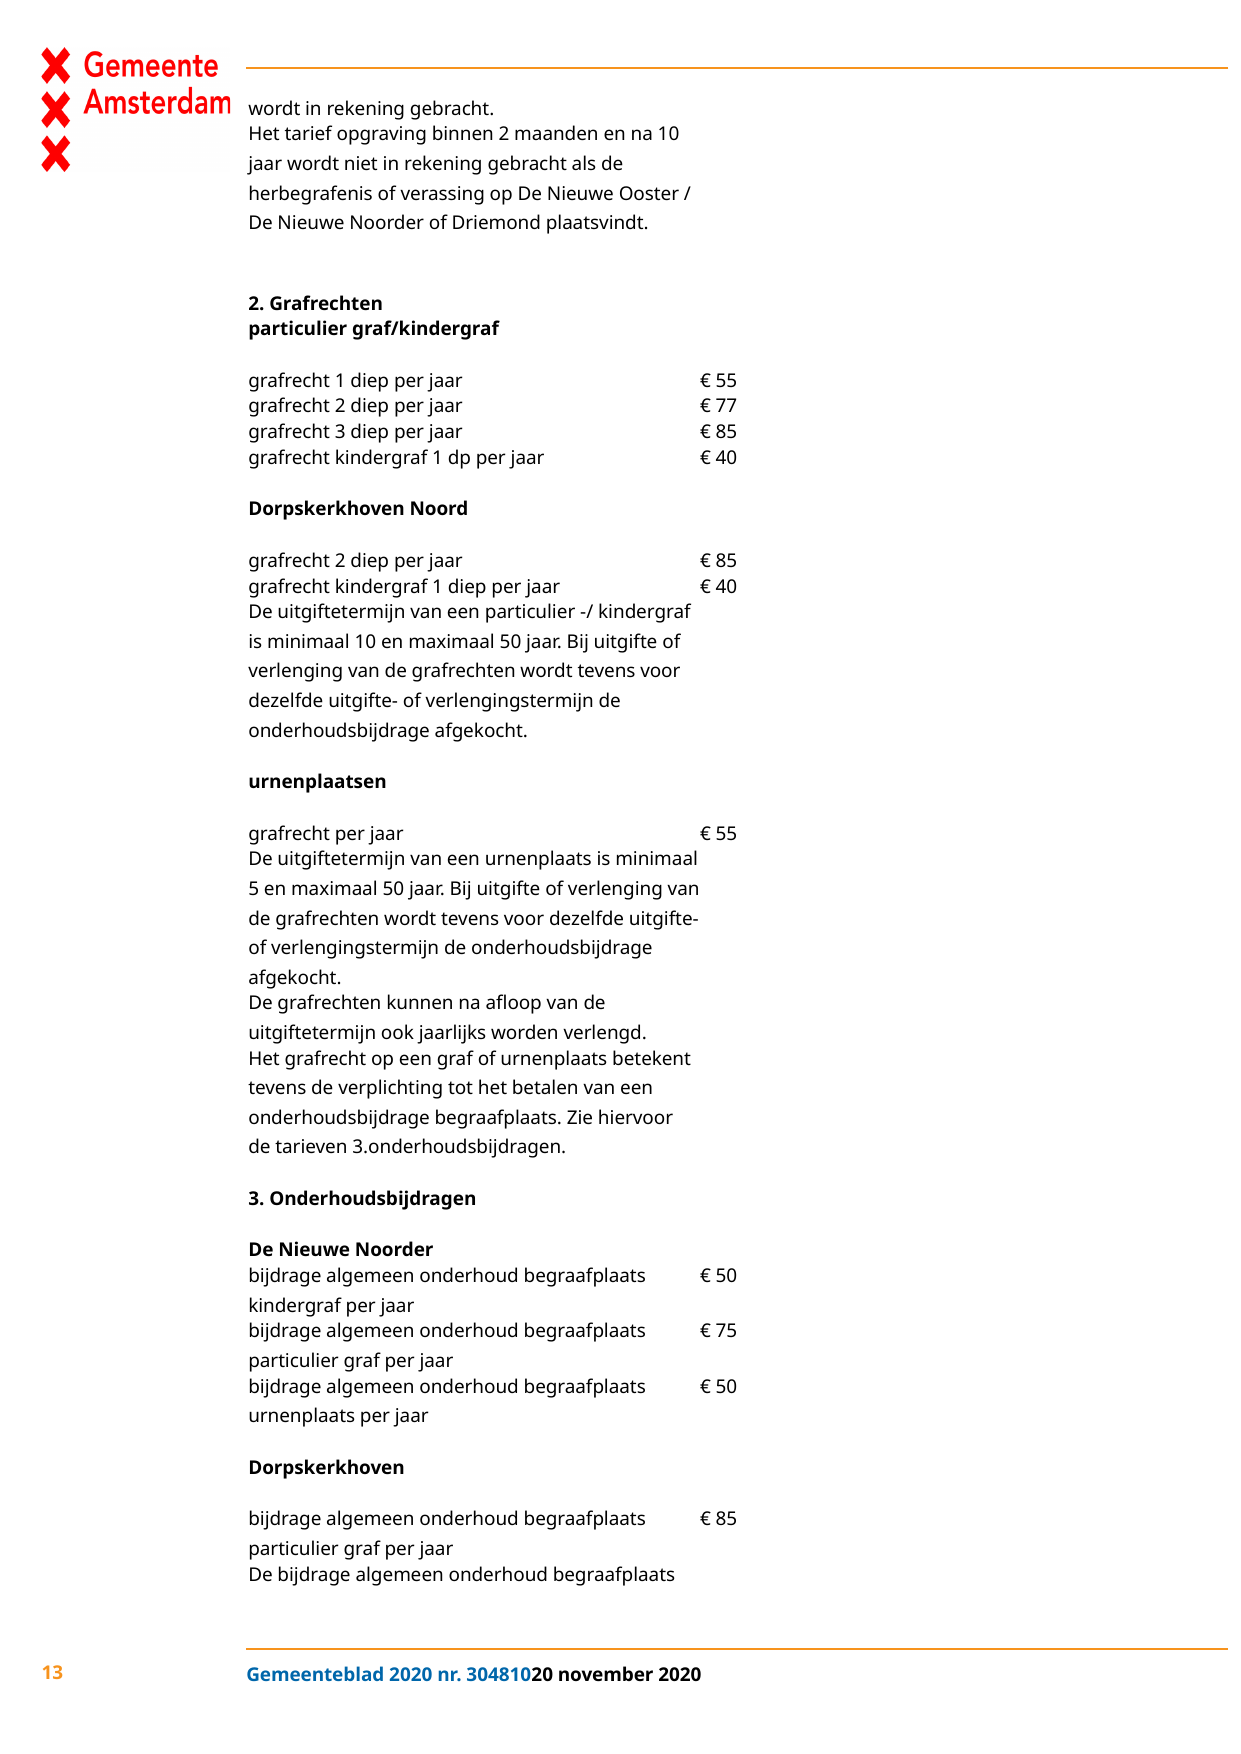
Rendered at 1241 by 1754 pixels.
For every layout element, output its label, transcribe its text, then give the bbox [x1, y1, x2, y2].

table_header 2. Grafrechten [248, 290, 700, 316]
table_cell [248, 1428, 700, 1454]
table_cell € 50 [700, 1262, 1152, 1318]
table_cell Het grafrecht op een graf of urnenplaats betekent tevens de verplichting tot het betalen van een onderhoudsbijdrage begraafplaats. Zie hiervoor de tarieven 3.onderhoudsbijdragen. [248, 1045, 700, 1159]
table_cell grafrecht 3 diep per jaar [248, 419, 700, 444]
table_cell [700, 261, 1152, 286]
table_cell € 75 [700, 1318, 1152, 1373]
table_cell [248, 743, 700, 768]
table_cell grafrecht per jaar [248, 820, 700, 846]
table_cell [700, 341, 1152, 367]
table_cell [700, 1185, 1152, 1211]
table_cell [248, 1159, 700, 1185]
table_cell grafrecht 1 diep per jaar [248, 367, 700, 393]
table_cell Het tarief opgraving binnen 2 maanden en na 10 jaar wordt niet in rekening gebracht als de herbegrafenis of verassing op De Nieuwe Ooster / De Nieuwe Noorder of Driemond plaatsvindt. [248, 121, 700, 235]
table_cell [248, 1211, 700, 1237]
table_cell De bijdrage algemeen onderhoud begraafplaats [248, 1561, 700, 1586]
table_cell [700, 599, 1152, 743]
table_cell grafrecht kindergraf 1 diep per jaar [248, 573, 700, 598]
table_cell [700, 1211, 1152, 1237]
table_cell € 85 [700, 1505, 1152, 1561]
table_cell [700, 1454, 1152, 1480]
table_cell [700, 1159, 1152, 1185]
table_cell [700, 1045, 1152, 1159]
table_cell [700, 1480, 1152, 1505]
table_header [700, 290, 1152, 316]
table_cell Dorpskerkhoven [248, 1454, 700, 1480]
table_cell [248, 341, 700, 367]
table_cell [700, 496, 1152, 521]
table_cell € 55 [700, 367, 1152, 393]
table_cell 3. Onderhoudsbijdragen [248, 1185, 700, 1211]
table_cell grafrecht 2 diep per jaar [248, 547, 700, 573]
table_cell [700, 95, 1152, 121]
table_cell [700, 121, 1152, 235]
table_cell De Nieuwe Noorder [248, 1237, 700, 1262]
table_cell [700, 768, 1152, 794]
table_cell [700, 470, 1152, 496]
table_cell [700, 521, 1152, 547]
picture [41, 47, 231, 172]
table_cell [700, 316, 1152, 341]
table_cell [248, 235, 700, 261]
table_cell wordt in rekening gebracht. [248, 95, 700, 121]
table_cell [700, 235, 1152, 261]
table_cell [700, 1428, 1152, 1454]
table_cell [248, 794, 700, 820]
table_cell [700, 1237, 1152, 1262]
table_cell urnenplaatsen [248, 768, 700, 794]
table_cell bijdrage algemeen onderhoud begraafplaats particulier graf per jaar [248, 1318, 700, 1373]
table_cell bijdrage algemeen onderhoud begraafplaats kindergraf per jaar [248, 1262, 700, 1318]
table_cell € 50 [700, 1373, 1152, 1428]
table_cell € 85 [700, 419, 1152, 444]
table_cell grafrecht 2 diep per jaar [248, 393, 700, 418]
table_cell € 40 [700, 573, 1152, 598]
table_cell [700, 1561, 1152, 1586]
table_cell [700, 743, 1152, 768]
table_cell bijdrage algemeen onderhoud begraafplaats particulier graf per jaar [248, 1505, 700, 1561]
table_cell € 55 [700, 820, 1152, 846]
table_cell grafrecht kindergraf 1 dp per jaar [248, 444, 700, 470]
table_cell [700, 846, 1152, 989]
table_cell De grafrechten kunnen na afloop van de uitgiftetermijn ook jaarlijks worden verlengd. [248, 990, 700, 1045]
table_cell bijdrage algemeen onderhoud begraafplaats urnenplaats per jaar [248, 1373, 700, 1428]
table_cell [248, 470, 700, 496]
table_cell [248, 261, 700, 286]
table_cell [700, 990, 1152, 1045]
table_cell € 40 [700, 444, 1152, 470]
table_cell De uitgiftetermijn van een particulier -/ kindergraf is minimaal 10 en maximaal 50 jaar. Bij uitgifte of verlenging van de grafrechten wordt tevens voor dezelfde uitgifte- of verlengingstermijn de onderhoudsbijdrage afgekocht. [248, 599, 700, 743]
table_cell € 85 [700, 547, 1152, 573]
table_cell De uitgiftetermijn van een urnenplaats is minimaal 5 en maximaal 50 jaar. Bij uitgifte of verlenging van de grafrechten wordt tevens voor dezelfde uitgifte- of verlengingstermijn de onderhoudsbijdrage afgekocht. [248, 846, 700, 989]
table_cell [700, 794, 1152, 820]
table_cell [248, 1480, 700, 1505]
table_cell [248, 521, 700, 547]
table_cell Dorpskerkhoven Noord [248, 496, 700, 521]
table_cell particulier graf/kindergraf [248, 316, 700, 341]
table_cell € 77 [700, 393, 1152, 418]
